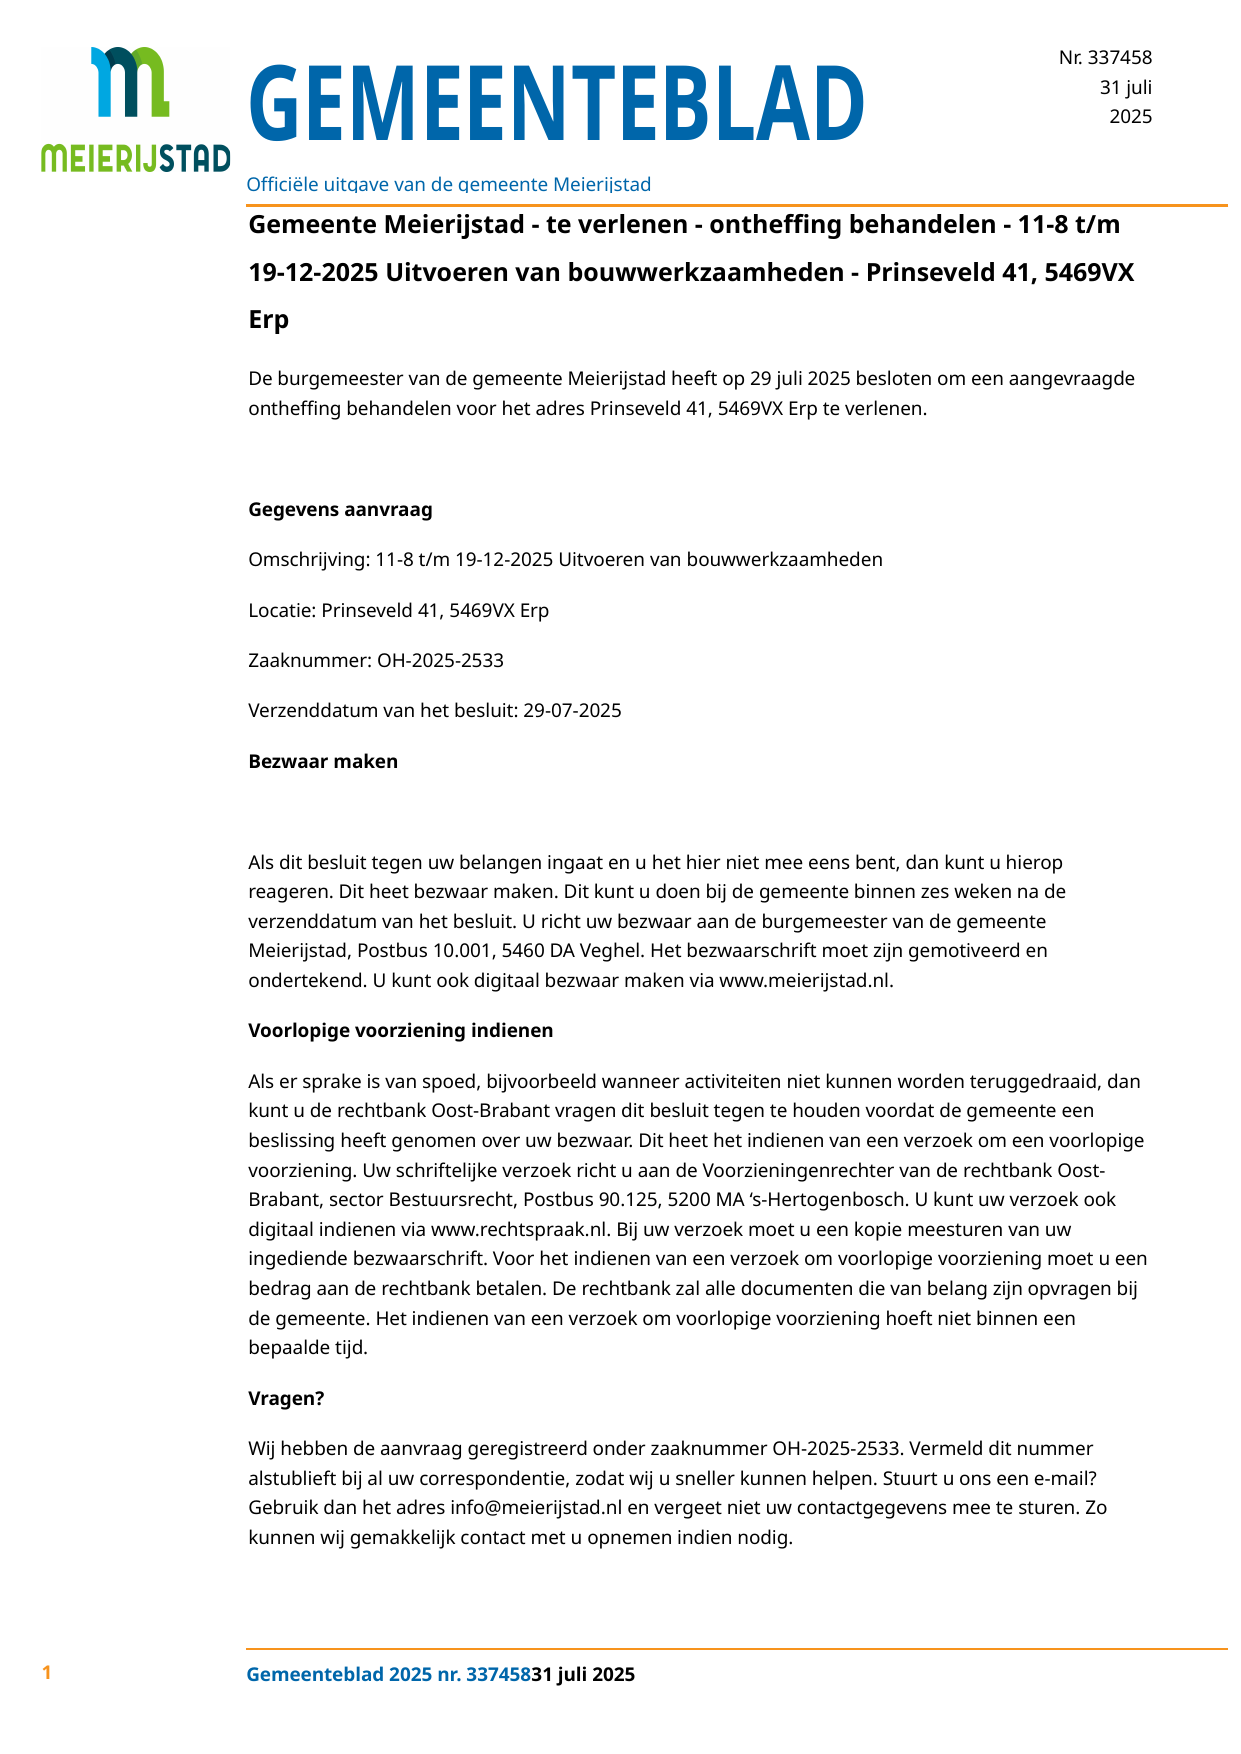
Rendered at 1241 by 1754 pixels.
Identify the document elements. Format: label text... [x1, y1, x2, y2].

text Omschrijving: 11-8 t/m 19-12-2025 Uitvoeren van bouwwerkzaamheden [248, 546, 1152, 572]
text De burgemeester van de gemeente Meierijstad heeft op 29 juli 2025 besloten om een aangevraagde ontheffing behandelen voor het adres Prinseveld 41, 5469VX Erp te verlenen. [248, 366, 1152, 421]
text Als dit besluit tegen uw belangen ingaat en u het hier niet mee eens bent, dan kunt u hierop reageren. Dit heet bezwaar maken. Dit kunt u doen bij de gemeente binnen zes weken na de verzenddatum van het besluit. U richt uw bezwaar aan de burgemeester van de gemeente Meierijstad, Postbus 10.001, 5460 DA Veghel. Het bezwaarschrift moet zijn gemotiveerd en ondertekend. U kunt ook digitaal bezwaar maken via www.meierijstad.nl. [248, 849, 1152, 993]
text Wij hebben de aanvraag geregistreerd onder zaaknummer OH-2025-2533. Vermeld dit nummer alstublieft bij al uw correspondentie, zodat wij u sneller kunnen helpen. Stuurt u ons een e-mail? Gebruik dan het adres info@meierijstad.nl en vergeet niet uw contactgegevens mee te sturen. Zo kunnen wij gemakkelijk contact met u opnemen indien nodig. [248, 1435, 1152, 1549]
picture [41, 47, 231, 172]
text Voorlopige voorziening indienen [248, 1018, 1152, 1043]
text Verzenddatum van het besluit: 29-07-2025 [248, 698, 1152, 723]
text Vragen? [248, 1385, 1152, 1410]
text Zaaknummer: OH-2025-2533 [248, 647, 1152, 673]
text Locatie: Prinseveld 41, 5469VX Erp [248, 597, 1152, 622]
text Gemeente Meierijstad - te verlenen - ontheffing behandelen - 11-8 t/m 19-12-2025 Uitvoeren van bouwwerkzaamheden - Prinseveld 41, 5469VX Erp [248, 207, 1152, 336]
text Als er sprake is van spoed, bijvoorbeeld wanneer activiteiten niet kunnen worden teruggedraaid, dan kunt u de rechtbank Oost-Brabant vragen dit besluit tegen te houden voordat de gemeente een beslissing heeft genomen over uw bezwaar. Dit heet het indienen van een verzoek om een voorlopige voorziening. Uw schriftelijke verzoek richt u aan de Voorzieningenrechter van de rechtbank Oost-Brabant, sector Bestuursrecht, Postbus 90.125, 5200 MA ‘s-Hertogenbosch. U kunt uw verzoek ook digitaal indienen via www.rechtspraak.nl. Bij uw verzoek moet u een kopie meesturen van uw ingediende bezwaarschrift. Voor het indienen van een verzoek om voorlopige voorziening moet u een bedrag aan de rechtbank betalen. De rechtbank zal alle documenten die van belang zijn opvragen bij de gemeente. Het indienen van een verzoek om voorlopige voorziening hoeft niet binnen een bepaalde tijd. [248, 1068, 1152, 1360]
text Bezwaar maken [248, 748, 1152, 774]
text Gegevens aanvraag [248, 496, 1152, 522]
